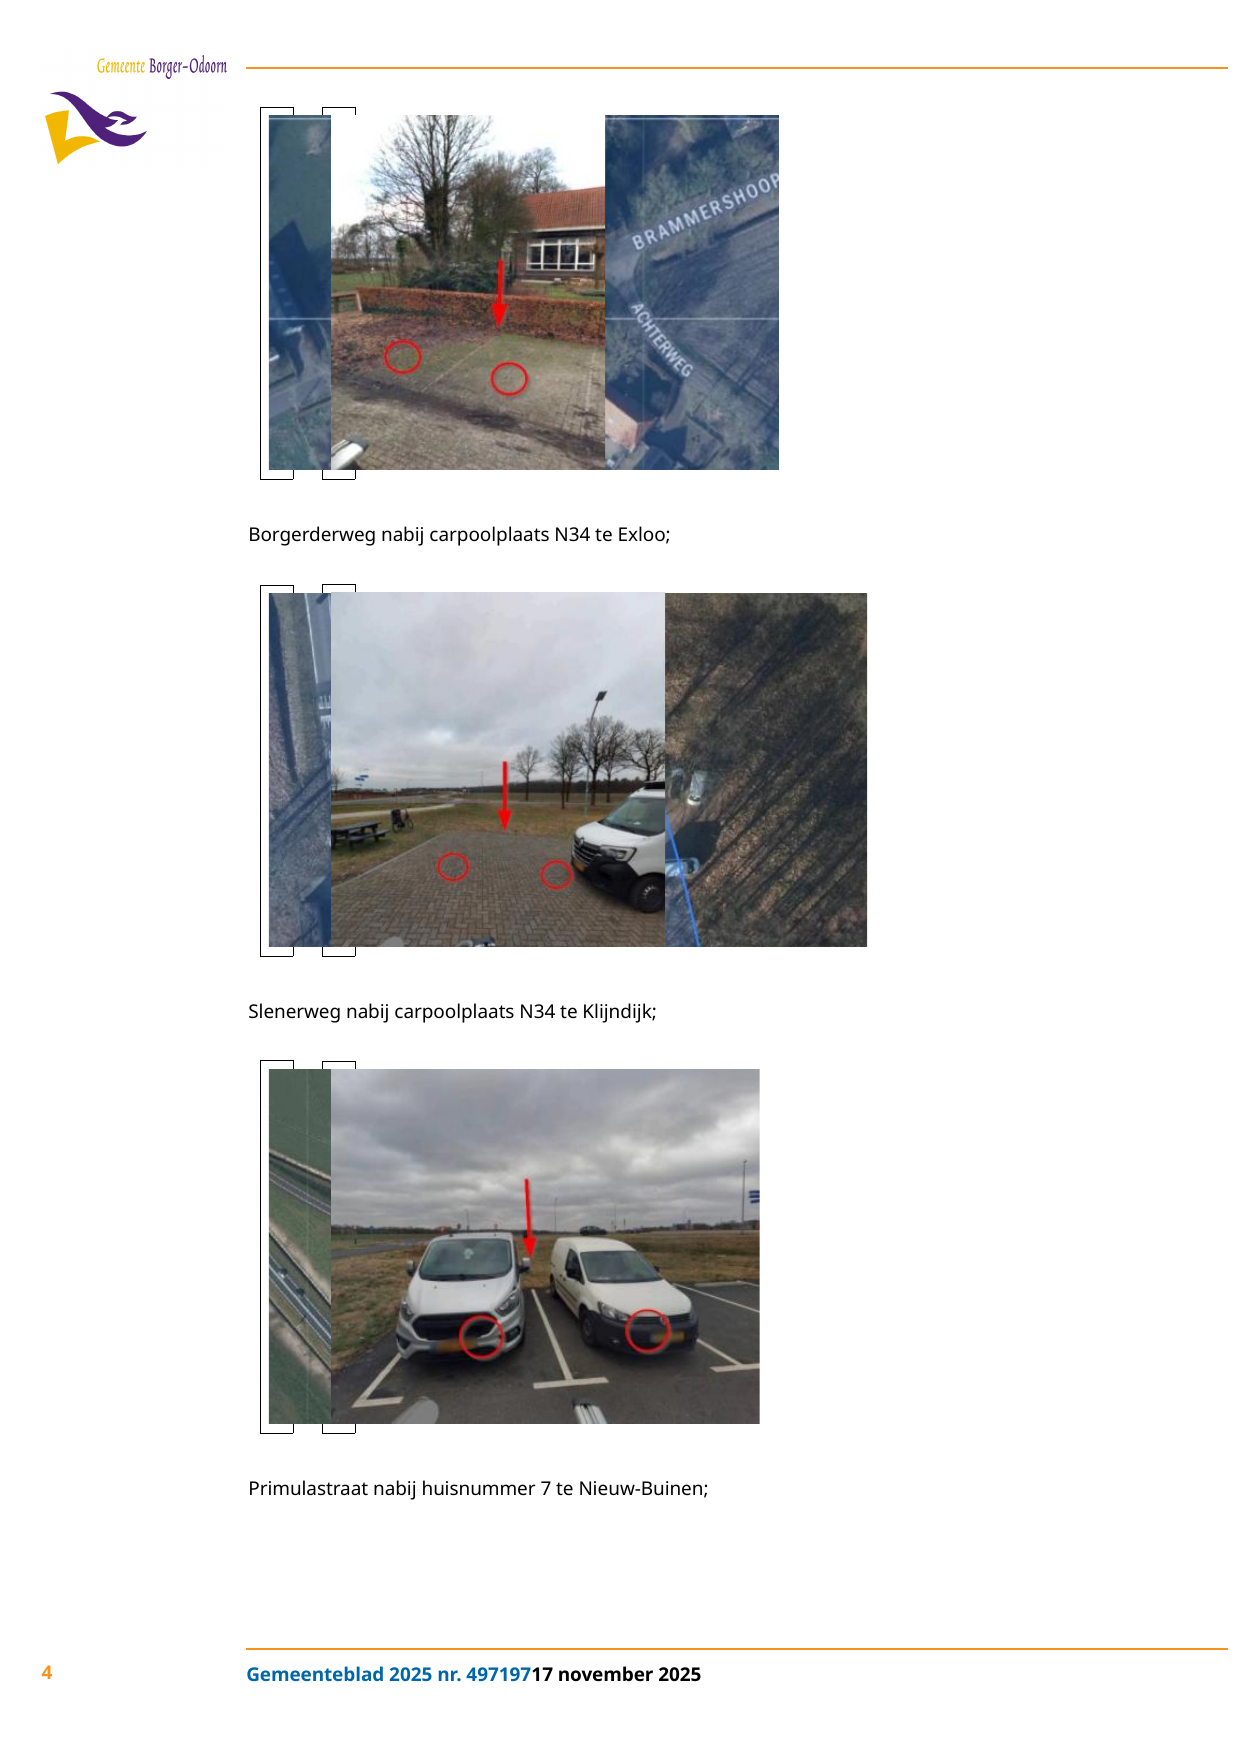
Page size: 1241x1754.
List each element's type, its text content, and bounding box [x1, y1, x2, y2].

picture [268, 1069, 760, 1424]
picture [268, 115, 779, 470]
picture [41, 47, 231, 172]
text Borgerderweg nabij carpoolplaats N34 te Exloo; [248, 521, 1152, 547]
picture [268, 592, 868, 947]
text Primulastraat nabij huisnummer 7 te Nieuw-Buinen; [248, 1475, 1152, 1500]
text Slenerweg nabij carpoolplaats N34 te Klijndijk; [248, 998, 1152, 1024]
